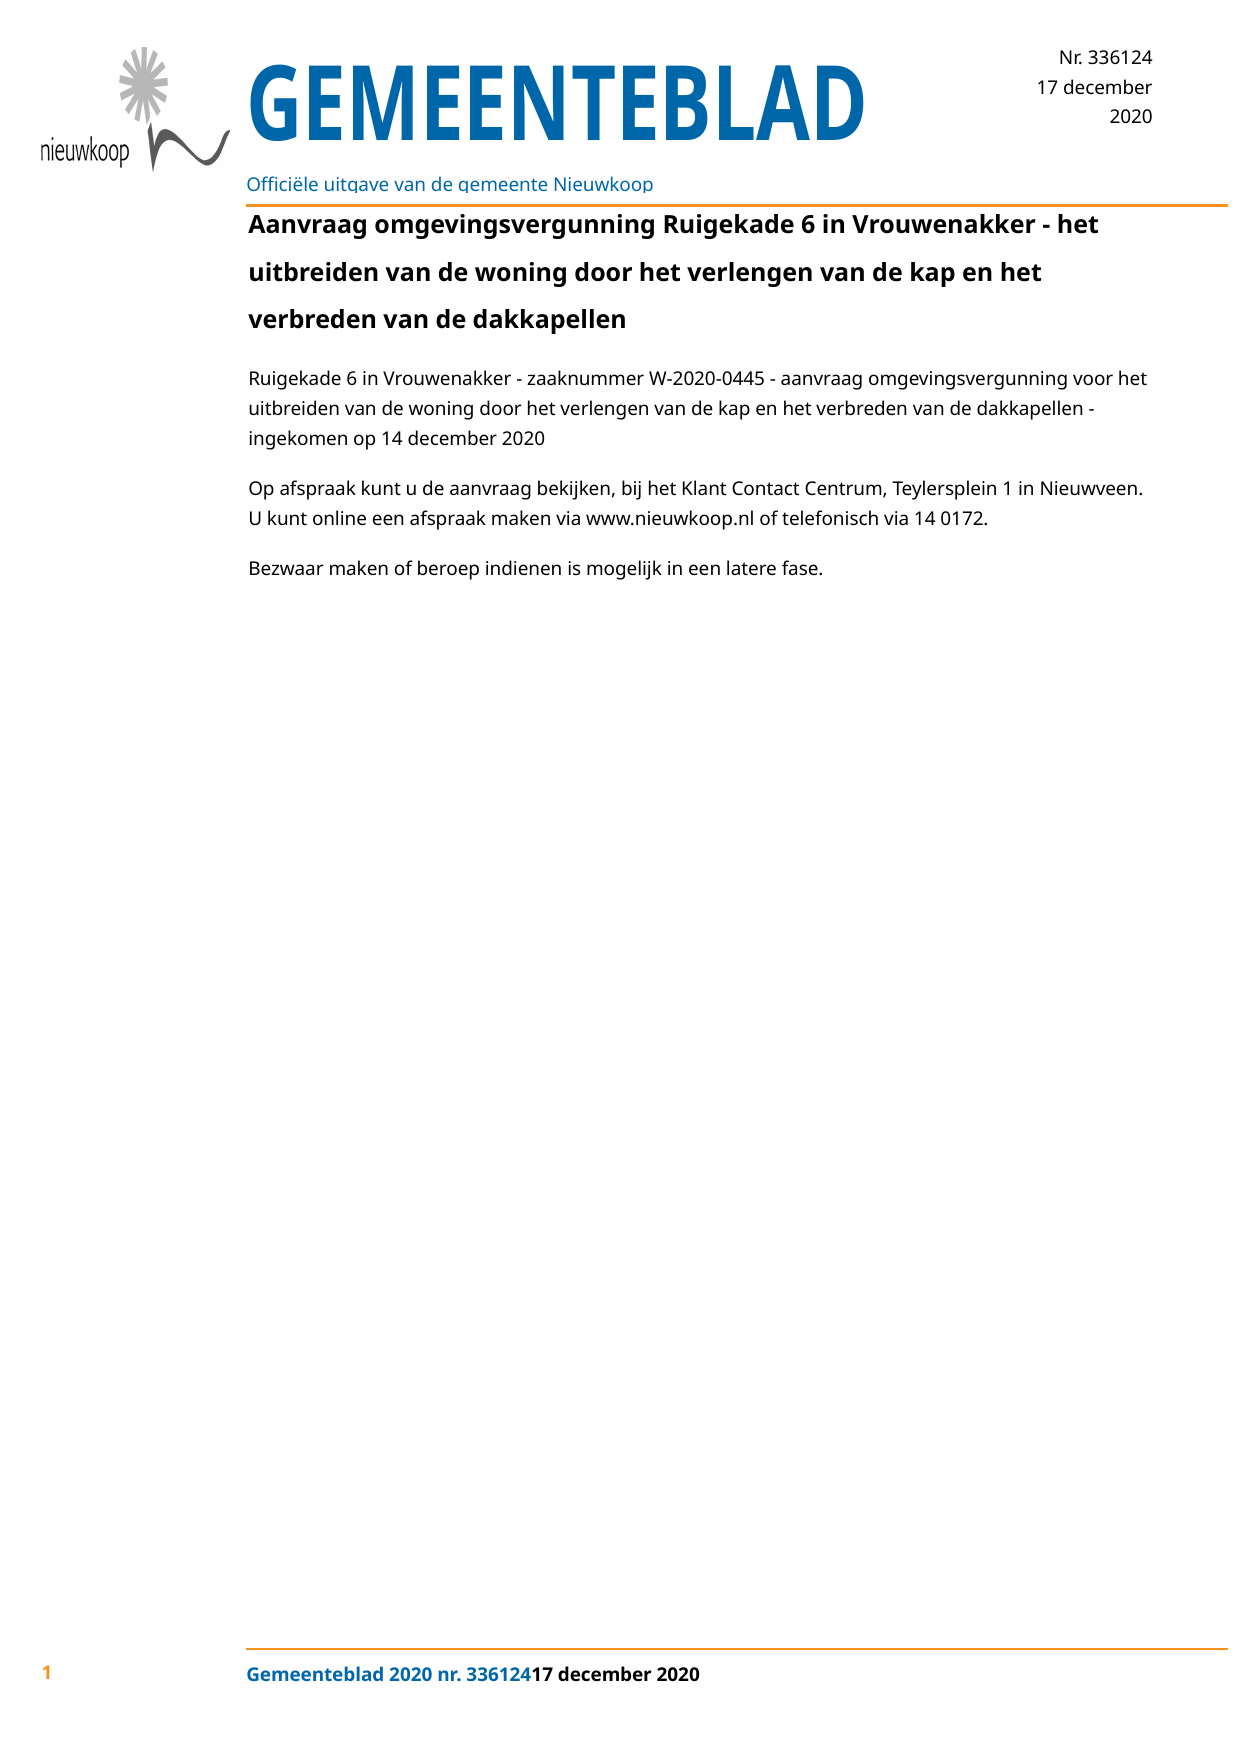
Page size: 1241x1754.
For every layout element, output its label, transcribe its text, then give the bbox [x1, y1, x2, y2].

picture [41, 47, 231, 172]
text Bezwaar maken of beroep indienen is mogelijk in een latere fase. [248, 555, 1152, 581]
text Aanvraag omgevingsvergunning Ruigekade 6 in Vrouwenakker - het uitbreiden van de woning door het verlengen van de kap en het verbreden van de dakkapellen [248, 207, 1152, 336]
text Op afspraak kunt u de aanvraag bekijken, bij het Klant Contact Centrum, Teylersplein 1 in Nieuwveen. U kunt online een afspraak maken via www.nieuwkoop.nl of telefonisch via 14 0172. [248, 475, 1152, 530]
text Ruigekade 6 in Vrouwenakker - zaaknummer W-2020-0445 - aanvraag omgevingsvergunning voor het uitbreiden van de woning door het verlengen van de kap en het verbreden van de dakkapellen - ingekomen op 14 december 2020 [248, 366, 1152, 450]
